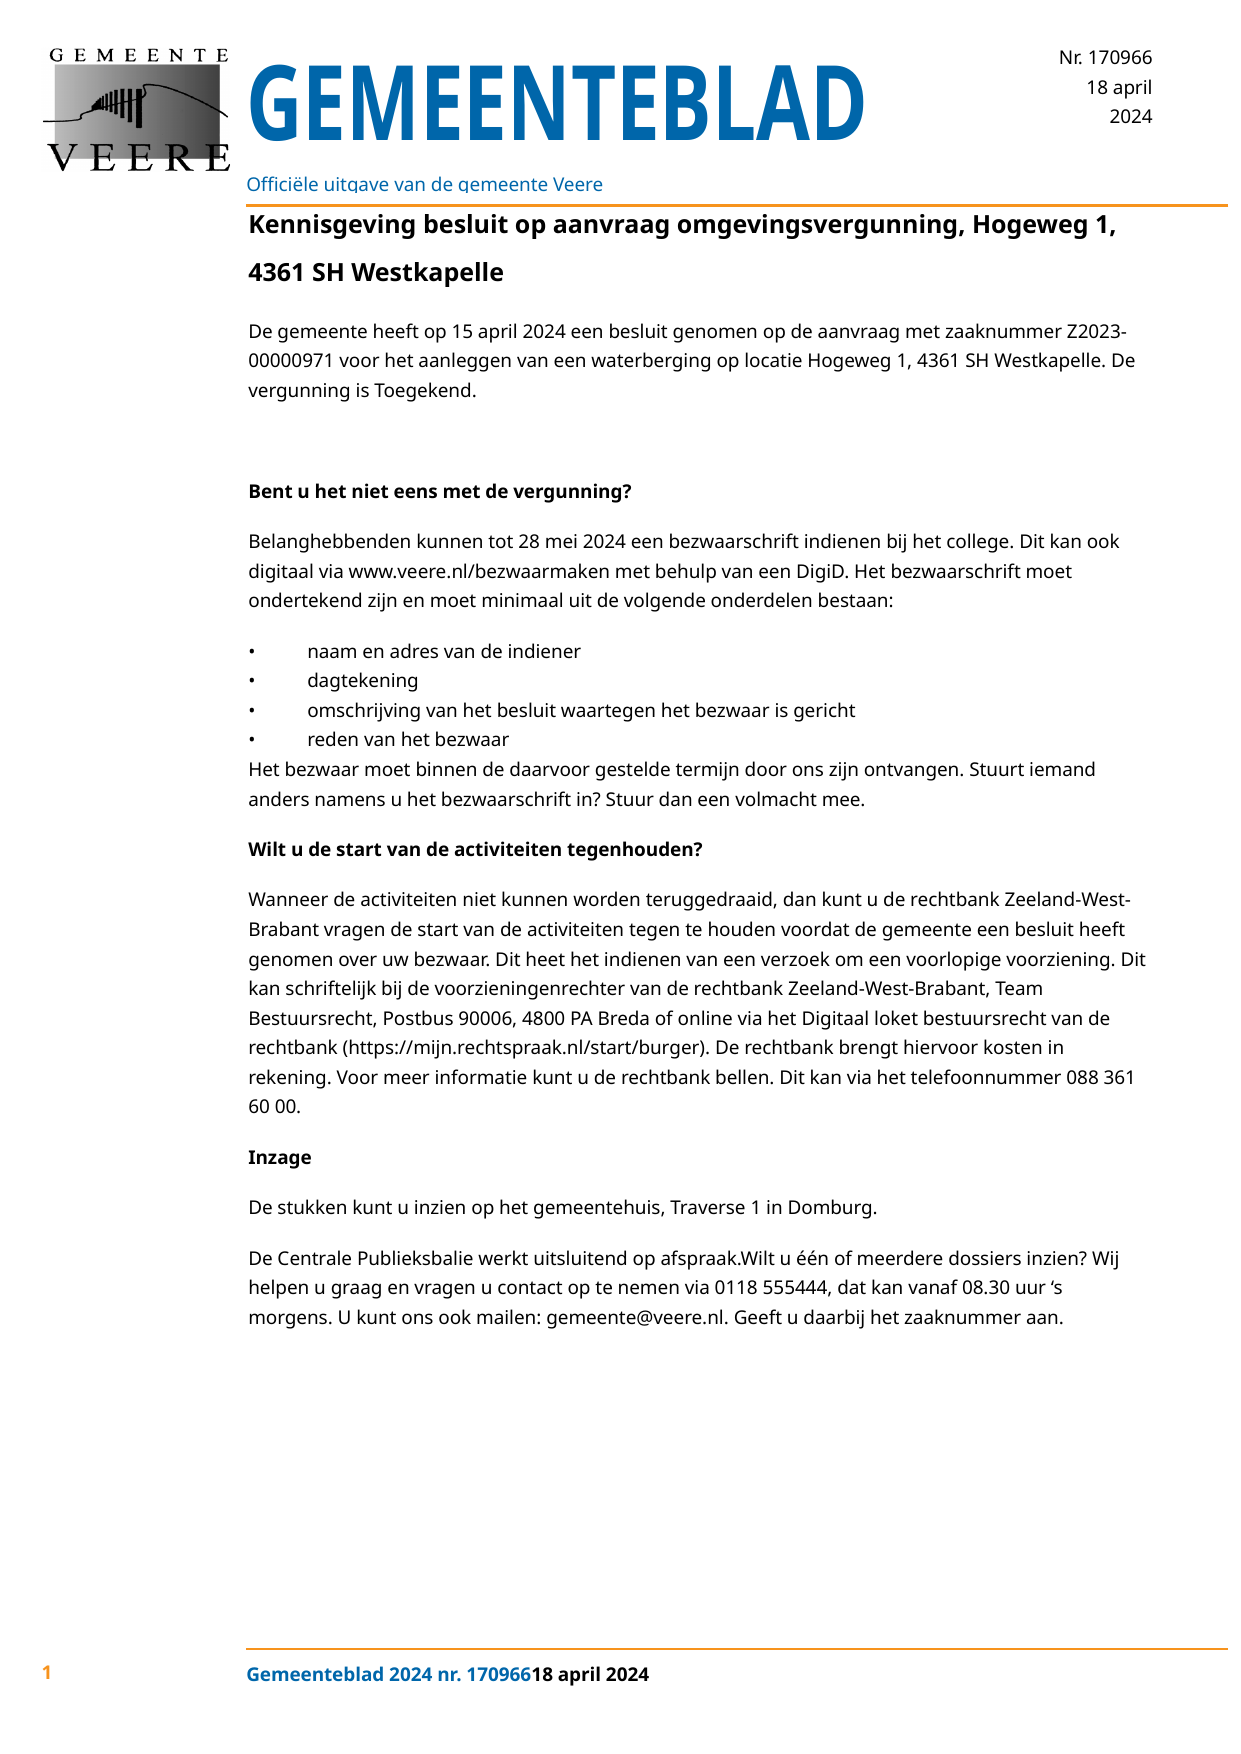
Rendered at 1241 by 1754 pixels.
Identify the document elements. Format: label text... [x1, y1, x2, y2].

picture [41, 47, 231, 172]
list omschrijving van het besluit waartegen het bezwaar is gericht [248, 697, 1152, 723]
text Bent u het niet eens met de vergunning? [248, 478, 1152, 504]
text De gemeente heeft op 15 april 2024 een besluit genomen op de aanvraag met zaaknummer Z2023-00000971 voor het aanleggen van een waterberging op locatie Hogeweg 1, 4361 SH Westkapelle. De vergunning is Toegekend. [248, 318, 1152, 403]
text Het bezwaar moet binnen de daarvoor gestelde termijn door ons zijn ontvangen. Stuurt iemand anders namens u het bezwaarschrift in? Stuur dan een volmacht mee. [248, 756, 1152, 812]
list naam en adres van de indiener [248, 638, 1152, 664]
text De Centrale Publieksbalie werkt uitsluitend op afspraak.Wilt u één of meerdere dossiers inzien? Wij helpen u graag en vragen u contact op te nemen via 0118 555444, dat kan vanaf 08.30 uur ‘s morgens. U kunt ons ook mailen: gemeente@veere.nl. Geeft u daarbij het zaaknummer aan. [248, 1245, 1152, 1330]
text Wilt u de start van de activiteiten tegenhouden? [248, 836, 1152, 862]
text Kennisgeving besluit op aanvraag omgevingsvergunning, Hogeweg 1, 4361 SH Westkapelle [248, 207, 1152, 288]
text De stukken kunt u inzien op het gemeentehuis, Traverse 1 in Domburg. [248, 1194, 1152, 1220]
list dagtekening [248, 667, 1152, 693]
list reden van het bezwaar [248, 727, 1152, 752]
text Inzage [248, 1144, 1152, 1170]
text Belanghebbenden kunnen tot 28 mei 2024 een bezwaarschrift indienen bij het college. Dit kan ook digitaal via www.veere.nl/bezwaarmaken met behulp van een DigiD. Het bezwaarschrift moet ondertekend zijn en moet minimaal uit de volgende onderdelen bestaan: [248, 528, 1152, 613]
text Wanneer de activiteiten niet kunnen worden teruggedraaid, dan kunt u de rechtbank Zeeland-West-Brabant vragen de start van de activiteiten tegen te houden voordat de gemeente een besluit heeft genomen over uw bezwaar. Dit heet het indienen van een verzoek om een voorlopige voorziening. Dit kan schriftelijk bij de voorzieningenrechter van de rechtbank Zeeland-West-Brabant, Team Bestuursrecht, Postbus 90006, 4800 PA Breda of online via het Digitaal loket bestuursrecht van de rechtbank (https://mijn.rechtspraak.nl/start/burger). De rechtbank brengt hiervoor kosten in rekening. Voor meer informatie kunt u de rechtbank bellen. Dit kan via het telefoonnummer 088 361 60 00. [248, 887, 1152, 1119]
